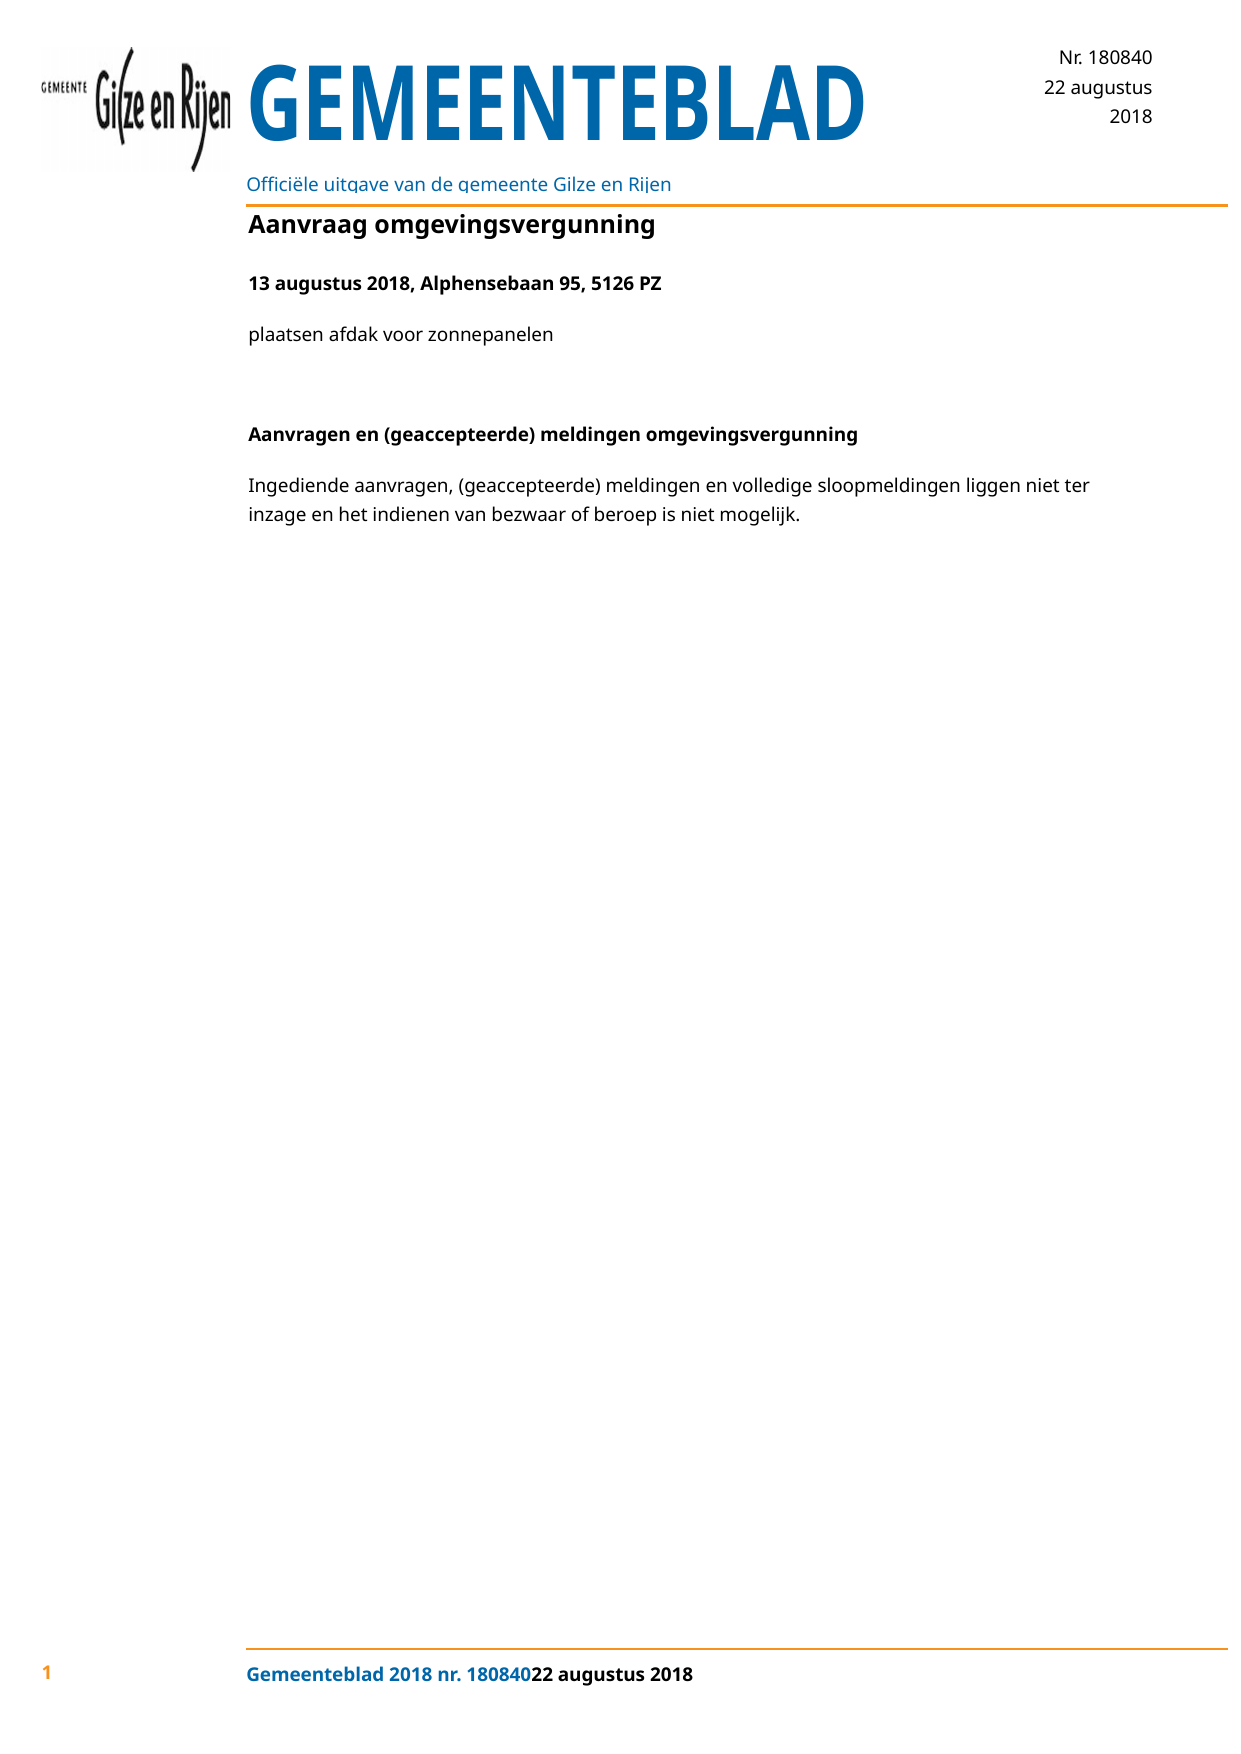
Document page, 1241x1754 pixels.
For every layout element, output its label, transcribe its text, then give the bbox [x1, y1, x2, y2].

text Aanvragen en (geaccepteerde) meldingen omgevingsvergunning [248, 422, 1152, 447]
text Aanvraag omgevingsvergunning [248, 207, 1152, 241]
text 13 augustus 2018, Alphensebaan 95, 5126 PZ [248, 270, 1152, 296]
text Ingediende aanvragen, (geaccepteerde) meldingen en volledige sloopmeldingen liggen niet ter inzage en het indienen van bezwaar of beroep is niet mogelijk. [248, 472, 1152, 527]
picture [41, 47, 231, 172]
text plaatsen afdak voor zonnepanelen [248, 321, 1152, 346]
